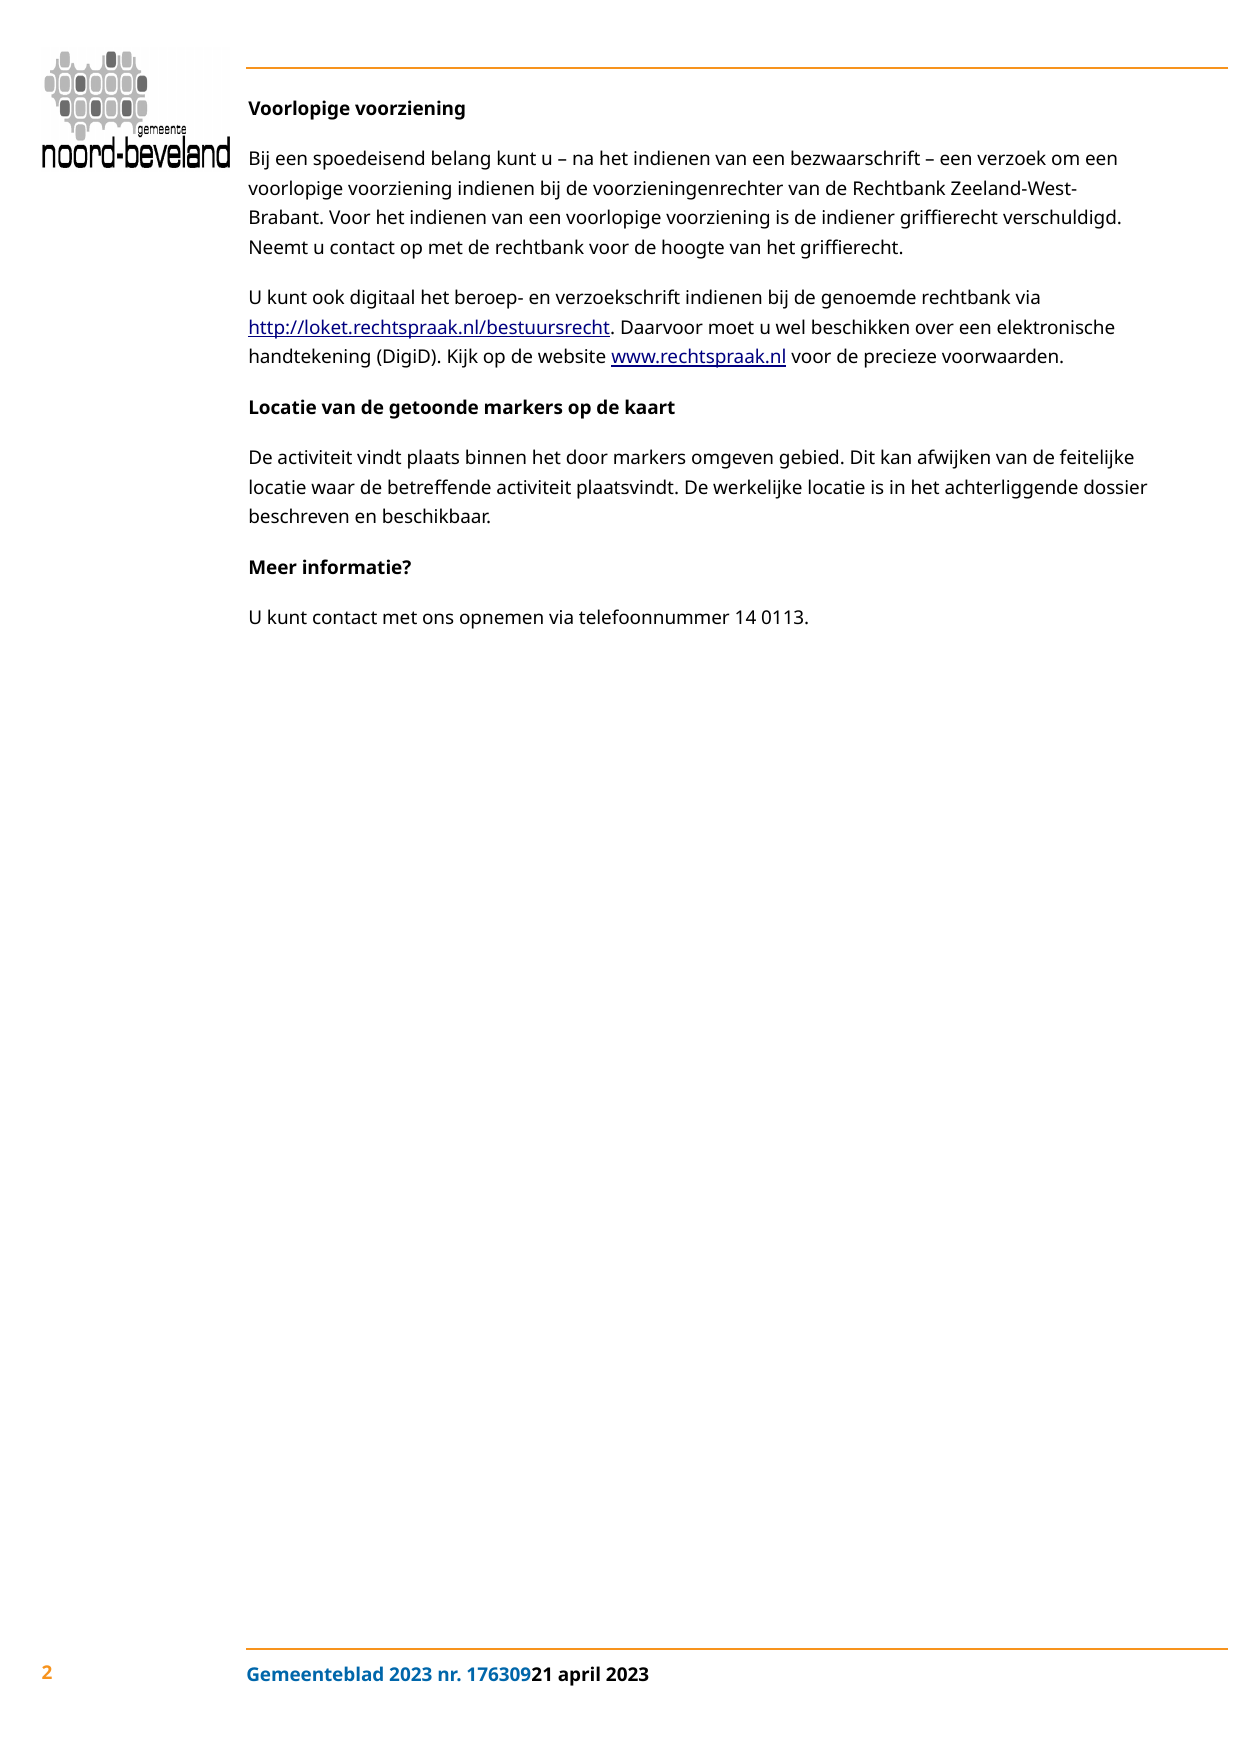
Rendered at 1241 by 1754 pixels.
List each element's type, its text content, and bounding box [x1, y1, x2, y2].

text U kunt contact met ons opnemen via telefoonnummer 14 0113. [248, 604, 1152, 630]
text U kunt ook digitaal het beroep- en verzoekschrift indienen bij de genoemde rechtbank via http://loket.rechtspraak.nl/bestuursrecht. Daarvoor moet u wel beschikken over een elektronische handtekening (DigiD). Kijk op de website www.rechtspraak.nl voor de precieze voorwaarden. [248, 284, 1152, 369]
picture [41, 47, 231, 172]
text Voorlopige voorziening [248, 95, 1152, 121]
text De activiteit vindt plaats binnen het door markers omgeven gebied. Dit kan afwijken van de feitelijke locatie waar de betreffende activiteit plaatsvindt. De werkelijke locatie is in het achterliggende dossier beschreven en beschikbaar. [248, 444, 1152, 529]
text Bij een spoedeisend belang kunt u – na het indienen van een bezwaarschrift – een verzoek om een voorlopige voorziening indienen bij de voorzieningenrechter van de Rechtbank Zeeland-West-Brabant. Voor het indienen van een voorlopige voorziening is de indiener griffierecht verschuldigd. Neemt u contact op met de rechtbank voor de hoogte van het griffierecht. [248, 145, 1152, 260]
text Locatie van de getoonde markers op de kaart [248, 394, 1152, 420]
text Meer informatie? [248, 554, 1152, 580]
